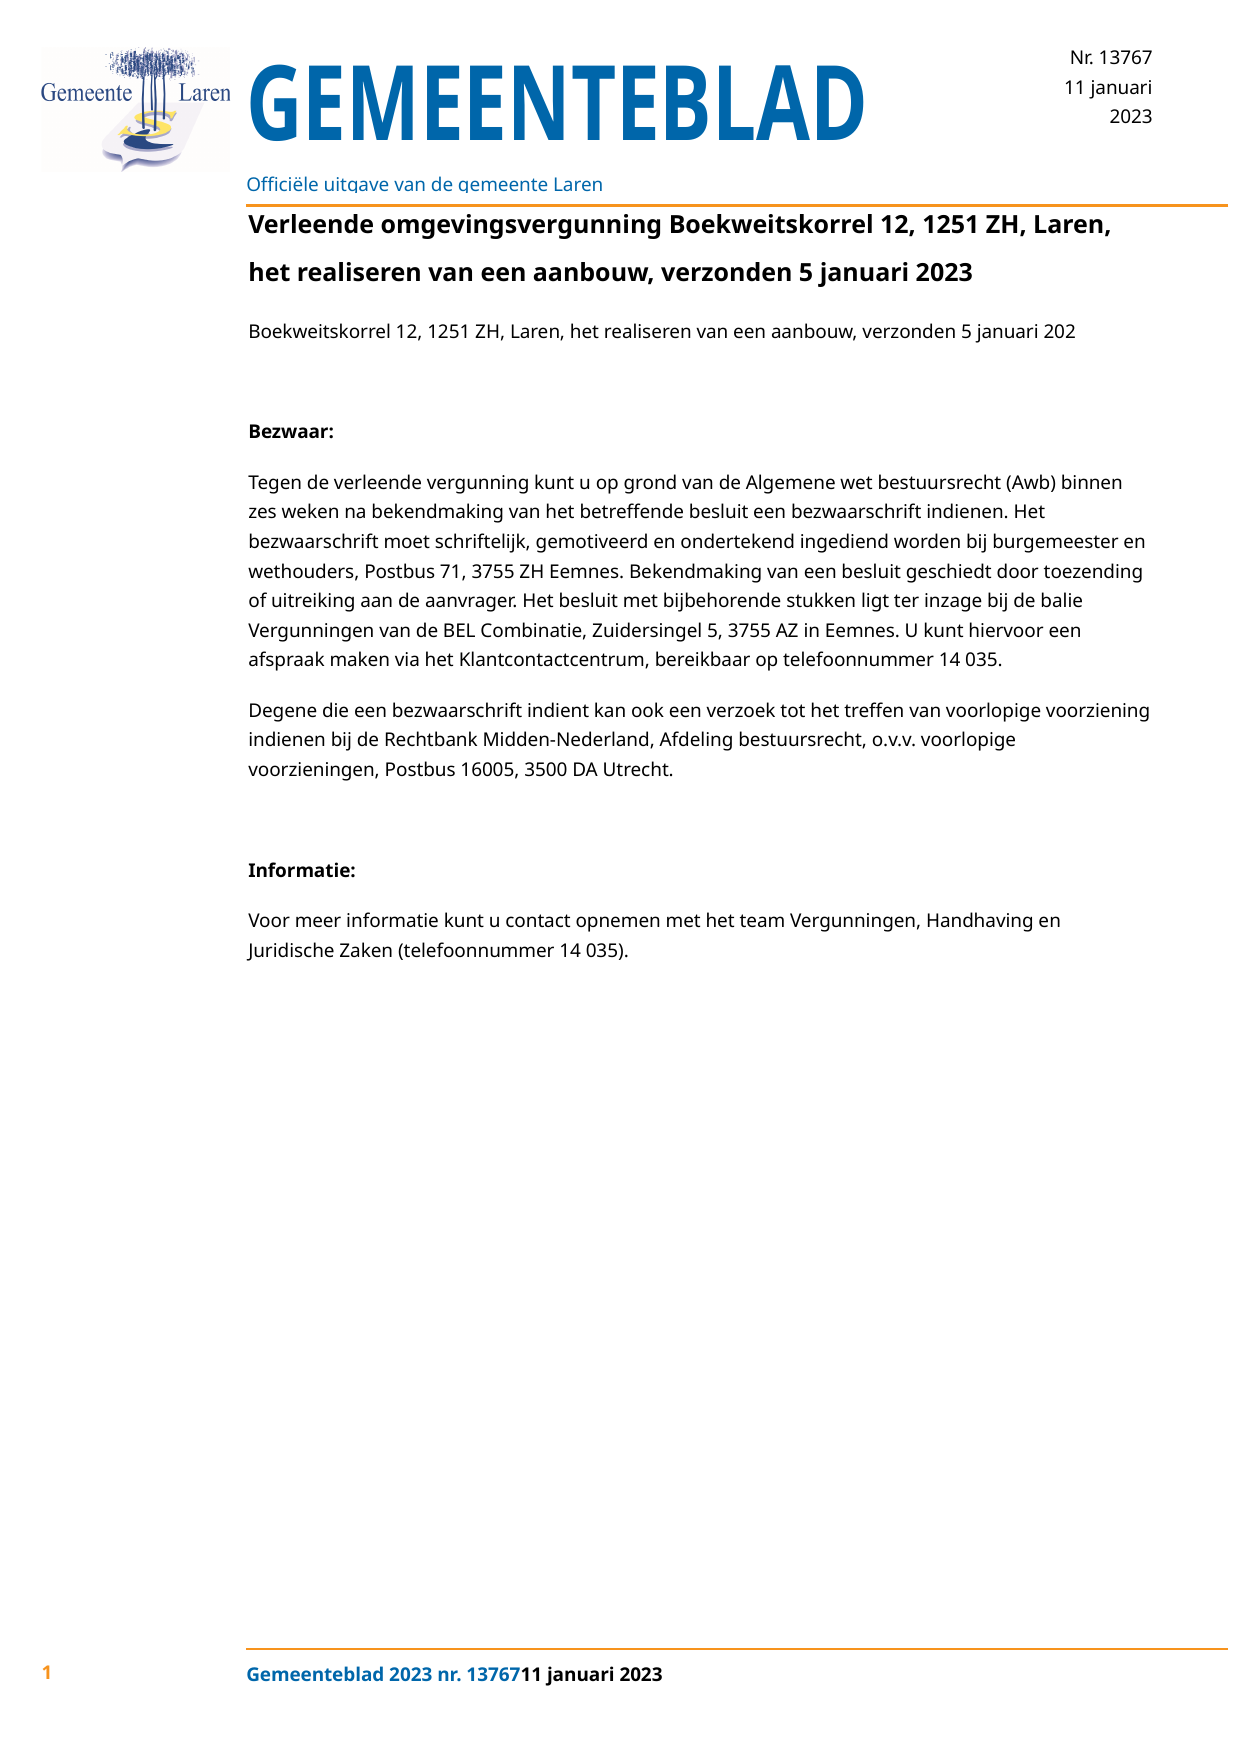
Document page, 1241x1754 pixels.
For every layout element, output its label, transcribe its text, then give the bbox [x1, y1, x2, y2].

text Voor meer informatie kunt u contact opnemen met het team Vergunningen, Handhaving en Juridische Zaken (telefoonnummer 14 035). [248, 907, 1152, 963]
text Bezwaar: [248, 419, 1152, 444]
text Tegen de verleende vergunning kunt u op grond van de Algemene wet bestuursrecht (Awb) binnen zes weken na bekendmaking van het betreffende besluit een bezwaarschrift indienen. Het bezwaarschrift moet schriftelijk, gemotiveerd en ondertekend ingediend worden bij burgemeester en wethouders, Postbus 71, 3755 ZH Eemnes. Bekendmaking van een besluit geschiedt door toezending of uitreiking aan de aanvrager. Het besluit met bijbehorende stukken ligt ter inzage bij de balie Vergunningen van de BEL Combinatie, Zuidersingel 5, 3755 AZ in Eemnes. U kunt hiervoor een afspraak maken via het Klantcontactcentrum, bereikbaar op telefoonnummer 14 035. [248, 469, 1152, 672]
picture [41, 47, 231, 172]
text Degene die een bezwaarschrift indient kan ook een verzoek tot het treffen van voorlopige voorziening indienen bij de Rechtbank Midden-Nederland, Afdeling bestuursrecht, o.v.v. voorlopige voorzieningen, Postbus 16005, 3500 DA Utrecht. [248, 697, 1152, 782]
text Boekweitskorrel 12, 1251 ZH, Laren, het realiseren van een aanbouw, verzonden 5 januari 202 [248, 318, 1152, 344]
text Informatie: [248, 857, 1152, 883]
text Verleende omgevingsvergunning Boekweitskorrel 12, 1251 ZH, Laren, het realiseren van een aanbouw, verzonden 5 januari 2023 [248, 207, 1152, 288]
